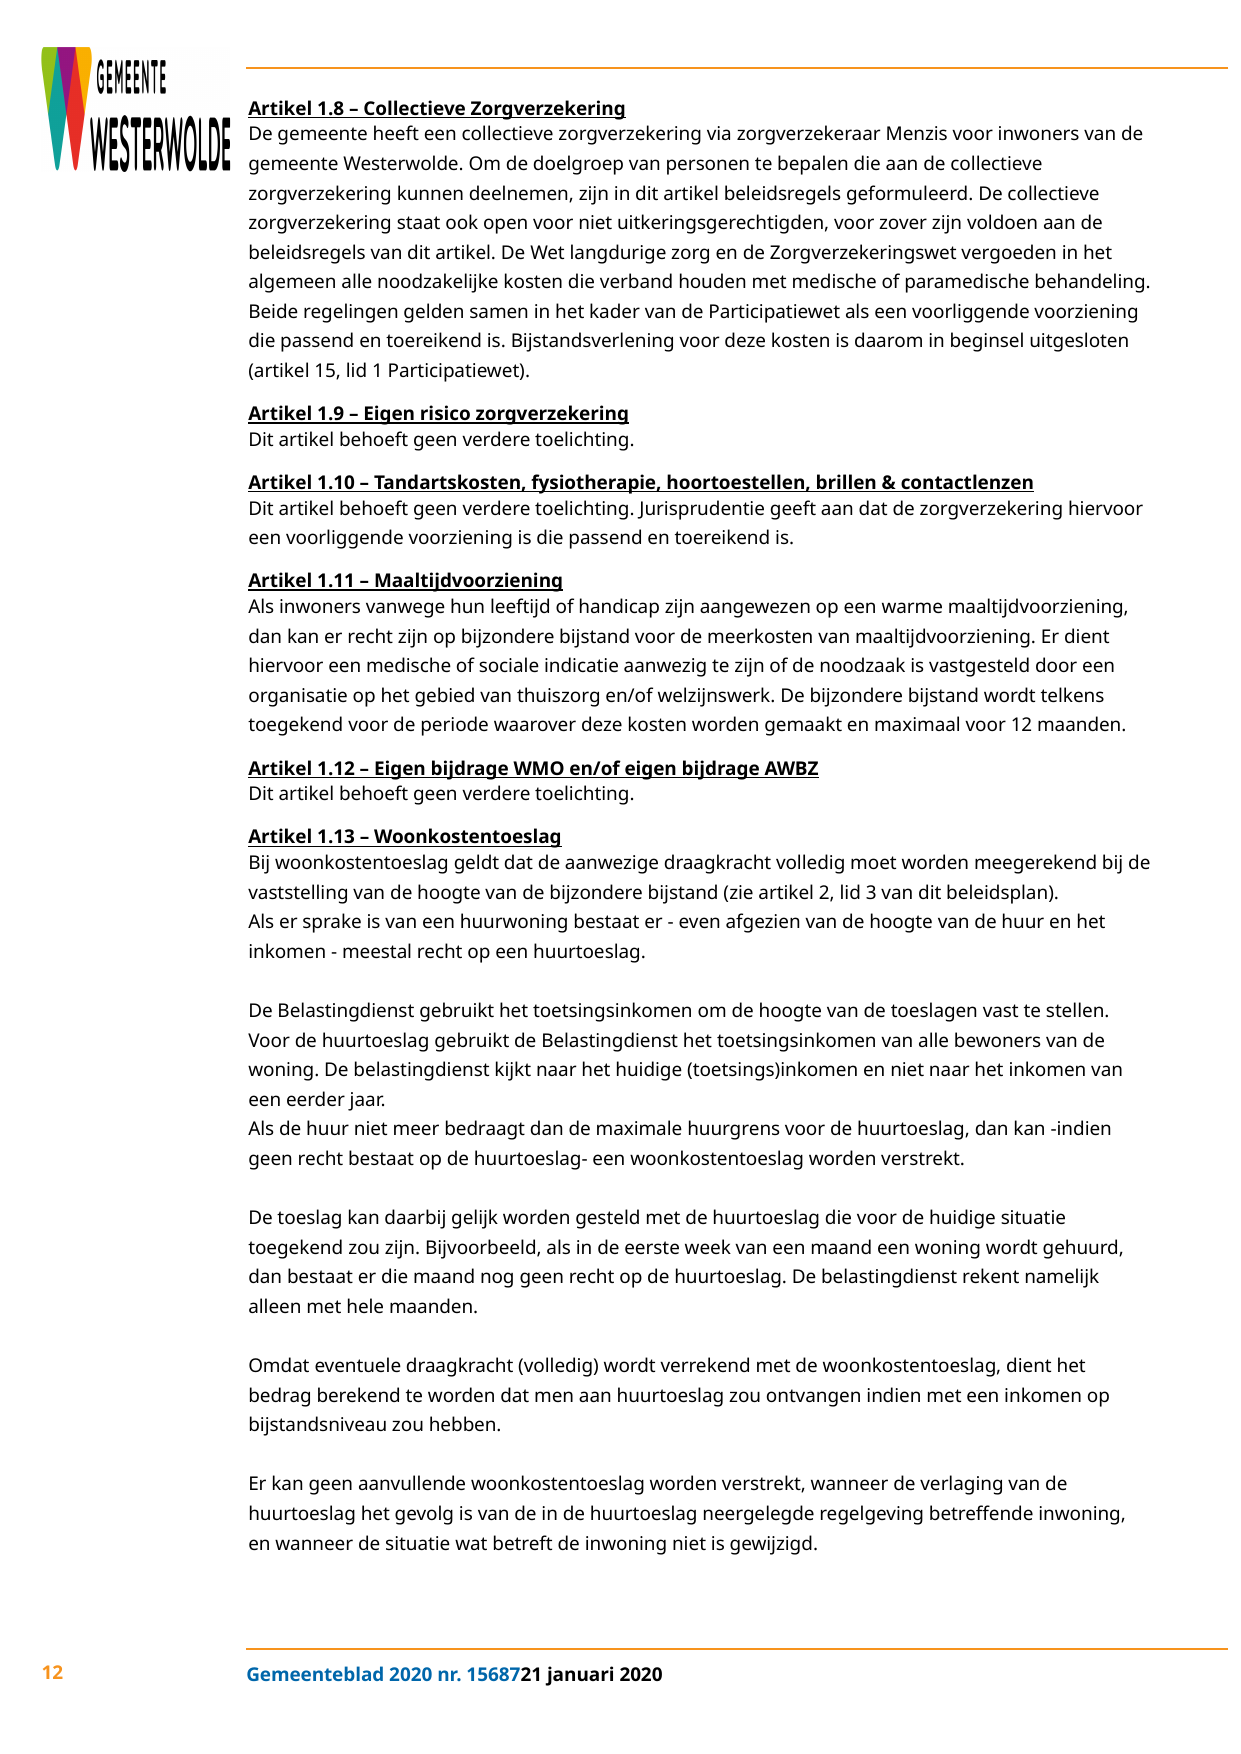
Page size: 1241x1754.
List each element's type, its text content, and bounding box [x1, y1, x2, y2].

text Artikel 1.10 – Tandartskosten, fysiotherapie, hoortoestellen, brillen & contactlenzen [248, 469, 1152, 495]
text De Belastingdienst gebruikt het toetsingsinkomen om de hoogte van de toeslagen vast te stellen. Voor de huurtoeslag gebruikt de Belastingdienst het toetsingsinkomen van alle bewoners van de woning. De belastingdienst kijkt naar het huidige (toetsings)inkomen en niet naar het inkomen van een eerder jaar. [248, 997, 1152, 1112]
text Dit artikel behoeft geen verdere toelichting. [248, 426, 1152, 452]
text Omdat eventuele draagkracht (volledig) wordt verrekend met de woonkostentoeslag, dient het bedrag berekend te worden dat men aan huurtoeslag zou ontvangen indien met een inkomen op bijstandsniveau zou hebben. [248, 1352, 1152, 1437]
text Artikel 1.12 – Eigen bijdrage WMO en/of eigen bijdrage AWBZ [248, 755, 1152, 781]
text Bij woonkostentoeslag geldt dat de aanwezige draagkracht volledig moet worden meegerekend bij de vaststelling van de hoogte van de bijzondere bijstand (zie artikel 2, lid 3 van dit beleidsplan). [248, 849, 1152, 905]
text Er kan geen aanvullende woonkostentoeslag worden verstrekt, wanneer de verlaging van de huurtoeslag het gevolg is van de in de huurtoeslag neergelegde regelgeving betreffende inwoning, en wanneer de situatie wat betreft de inwoning niet is gewijzigd. [248, 1471, 1152, 1556]
text De gemeente heeft een collectieve zorgverzekering via zorgverzekeraar Menzis voor inwoners van de gemeente Westerwolde. Om de doelgroep van personen te bepalen die aan de collectieve zorgverzekering kunnen deelnemen, zijn in dit artikel beleidsregels geformuleerd. De collectieve zorgverzekering staat ook open voor niet uitkeringsgerechtigden, voor zover zijn voldoen aan de beleidsregels van dit artikel. De Wet langdurige zorg en de Zorgverzekeringswet vergoeden in het algemeen alle noodzakelijke kosten die verband houden met medische of paramedische behandeling. Beide regelingen gelden samen in het kader van de Participatiewet als een voorliggende voorziening die passend en toereikend is. Bijstandsverlening voor deze kosten is daarom in beginsel uitgesloten (artikel 15, lid 1 Participatiewet). [248, 121, 1152, 383]
text Artikel 1.8 – Collectieve Zorgverzekering [248, 95, 1152, 121]
text Als inwoners vanwege hun leeftijd of handicap zijn aangewezen op een warme maaltijdvoorziening, dan kan er recht zijn op bijzondere bijstand voor de meerkosten van maaltijdvoorziening. Er dient hiervoor een medische of sociale indicatie aanwezig te zijn of de noodzaak is vastgesteld door een organisatie op het gebied van thuiszorg en/of welzijnswerk. De bijzondere bijstand wordt telkens toegekend voor de periode waarover deze kosten worden gemaakt en maximaal voor 12 maanden. [248, 593, 1152, 737]
picture [41, 47, 231, 172]
text Dit artikel behoeft geen verdere toelichting. Jurisprudentie geeft aan dat de zorgverzekering hiervoor een voorliggende voorziening is die passend en toereikend is. [248, 495, 1152, 550]
text De toeslag kan daarbij gelijk worden gesteld met de huurtoeslag die voor de huidige situatie toegekend zou zijn. Bijvoorbeeld, als in de eerste week van een maand een woning wordt gehuurd, dan bestaat er die maand nog geen recht op de huurtoeslag. De belastingdienst rekent namelijk alleen met hele maanden. [248, 1204, 1152, 1319]
text Artikel 1.11 – Maaltijdvoorziening [248, 568, 1152, 593]
text Artikel 1.13 – Woonkostentoeslag [248, 824, 1152, 849]
text Als er sprake is van een huurwoning bestaat er - even afgezien van de hoogte van de huur en het inkomen - meestal recht op een huurtoeslag. [248, 908, 1152, 964]
text Artikel 1.9 – Eigen risico zorgverzekering [248, 400, 1152, 426]
text Als de huur niet meer bedraagt dan de maximale huurgrens voor de huurtoeslag, dan kan -indien geen recht bestaat op de huurtoeslag- een woonkostentoeslag worden verstrekt. [248, 1116, 1152, 1171]
text Dit artikel behoeft geen verdere toelichting. [248, 781, 1152, 806]
